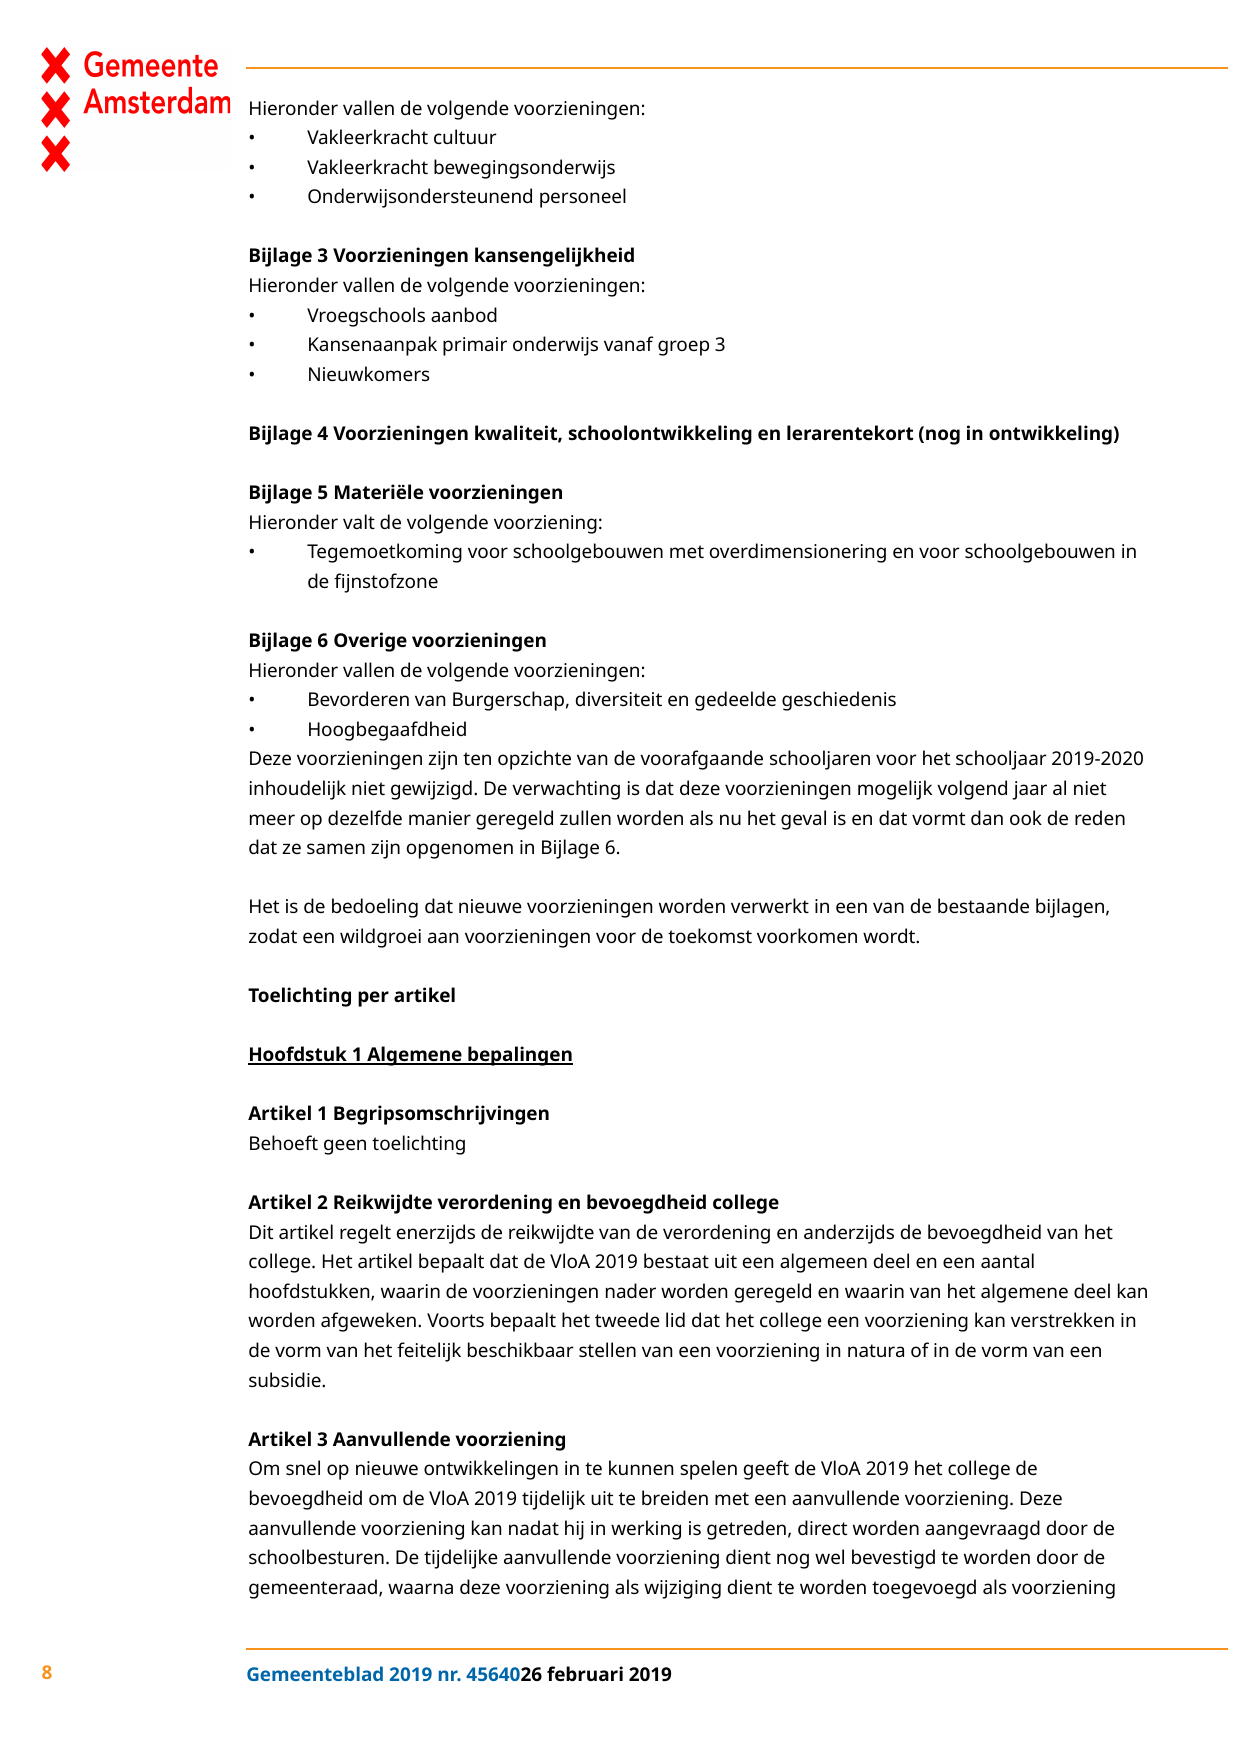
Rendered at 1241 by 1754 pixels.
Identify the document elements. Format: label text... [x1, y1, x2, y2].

list Tegemoetkoming voor schoolgebouwen met overdimensionering en voor schoolgebouwen in de fijnstofzone [248, 538, 1152, 594]
list Hoogbegaafdheid [248, 716, 1152, 742]
text Bijlage 6 Overige voorzieningen [248, 627, 1152, 653]
picture [41, 47, 231, 172]
text Deze voorzieningen zijn ten opzichte van de voorafgaande schooljaren voor het schooljaar 2019-2020 inhoudelijk niet gewijzigd. De verwachting is dat deze voorzieningen mogelijk volgend jaar al niet meer op dezelfde manier geregeld zullen worden als nu het geval is en dat vormt dan ook de reden dat ze samen zijn opgenomen in Bijlage 6. [248, 746, 1152, 860]
text Dit artikel regelt enerzijds de reikwijdte van de verordening en anderzijds de bevoegdheid van het college. Het artikel bepaalt dat de VloA 2019 bestaat uit een algemeen deel en een aantal hoofdstukken, waarin de voorzieningen nader worden geregeld en waarin van het algemene deel kan worden afgeweken. Voorts bepaalt het tweede lid dat het college een voorziening kan verstrekken in de vorm van het feitelijk beschikbaar stellen van een voorziening in natura of in de vorm van een subsidie. [248, 1219, 1152, 1393]
list Bevorderen van Burgerschap, diversiteit en gedeelde geschiedenis [248, 686, 1152, 712]
text Artikel 3 Aanvullende voorziening [248, 1426, 1152, 1452]
list Kansenaanpak primair onderwijs vanaf groep 3 [248, 331, 1152, 357]
text Bijlage 3 Voorzieningen kansengelijkheid [248, 243, 1152, 268]
text Bijlage 4 Voorzieningen kwaliteit, schoolontwikkeling en lerarentekort (nog in ontwikkeling) [248, 420, 1152, 446]
text Het is de bedoeling dat nieuwe voorzieningen worden verwerkt in een van de bestaande bijlagen, zodat een wildgroei aan voorzieningen voor de toekomst voorkomen wordt. [248, 893, 1152, 949]
text Om snel op nieuwe ontwikkelingen in te kunnen spelen geeft de VloA 2019 het college de bevoegdheid om de VloA 2019 tijdelijk uit te breiden met een aanvullende voorziening. Deze aanvullende voorziening kan nadat hij in werking is getreden, direct worden aangevraagd door de schoolbesturen. De tijdelijke aanvullende voorziening dient nog wel bevestigd te worden door de gemeenteraad, waarna deze voorziening als wijziging dient te worden toegevoegd als voorziening [248, 1456, 1152, 1600]
list Nieuwkomers [248, 361, 1152, 387]
text Toelichting per artikel [248, 982, 1152, 1008]
text Hieronder vallen de volgende voorzieningen: [248, 272, 1152, 298]
text Behoeft geen toelichting [248, 1130, 1152, 1156]
list Onderwijsondersteunend personeel [248, 183, 1152, 209]
text Artikel 1 Begripsomschrijvingen [248, 1101, 1152, 1126]
text Bijlage 5 Materiële voorzieningen [248, 479, 1152, 505]
text Hieronder vallen de volgende voorzieningen: [248, 657, 1152, 683]
text Hieronder valt de volgende voorziening: [248, 509, 1152, 535]
text Hoofdstuk 1 Algemene bepalingen [248, 1041, 1152, 1067]
text Artikel 2 Reikwijdte verordening en bevoegdheid college [248, 1189, 1152, 1215]
list Vakleerkracht bewegingsonderwijs [248, 154, 1152, 180]
list Vakleerkracht cultuur [248, 124, 1152, 150]
list Vroegschools aanbod [248, 302, 1152, 328]
text Hieronder vallen de volgende voorzieningen: [248, 95, 1152, 121]
